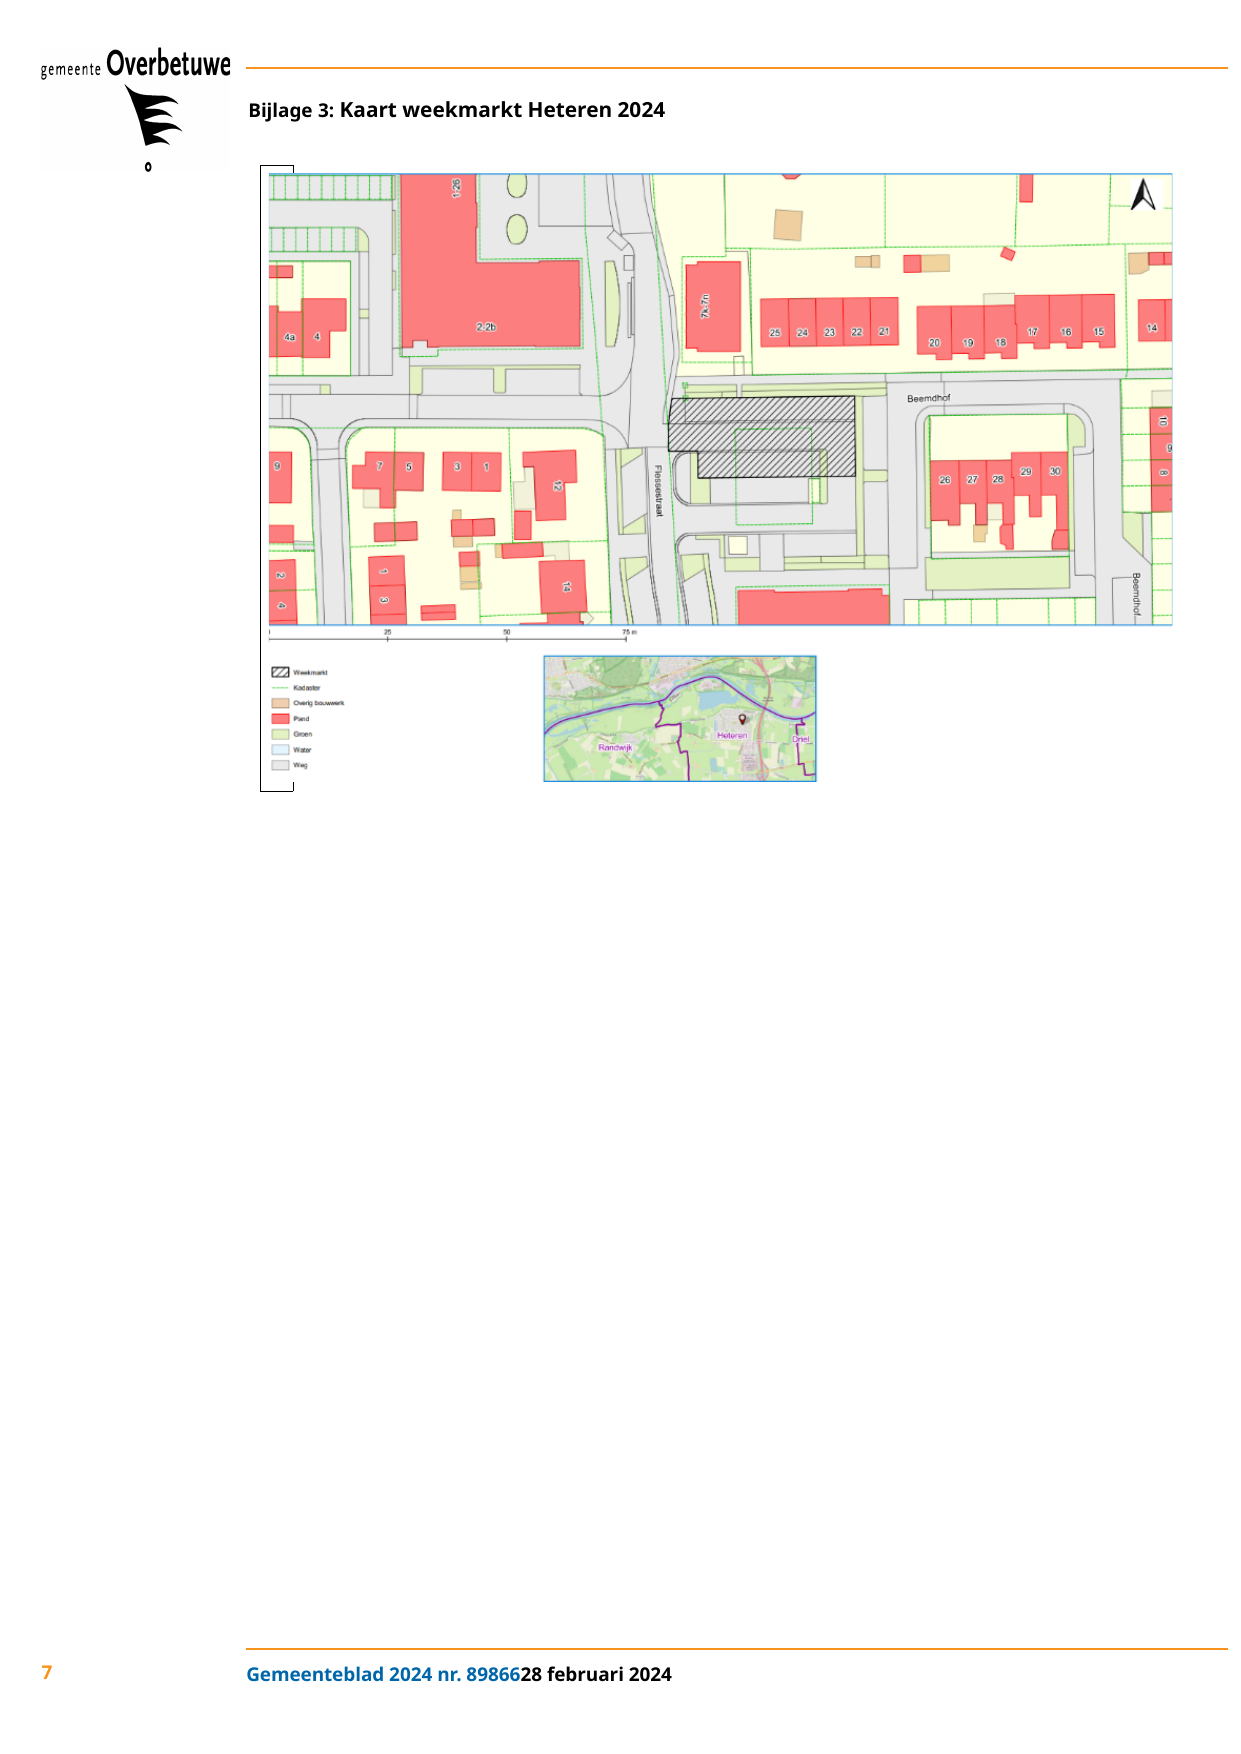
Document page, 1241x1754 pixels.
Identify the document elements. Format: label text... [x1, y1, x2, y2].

picture [268, 173, 1173, 782]
picture [41, 47, 231, 172]
text Bijlage 3: Kaart weekmarkt Heteren 2024 [248, 95, 1152, 123]
